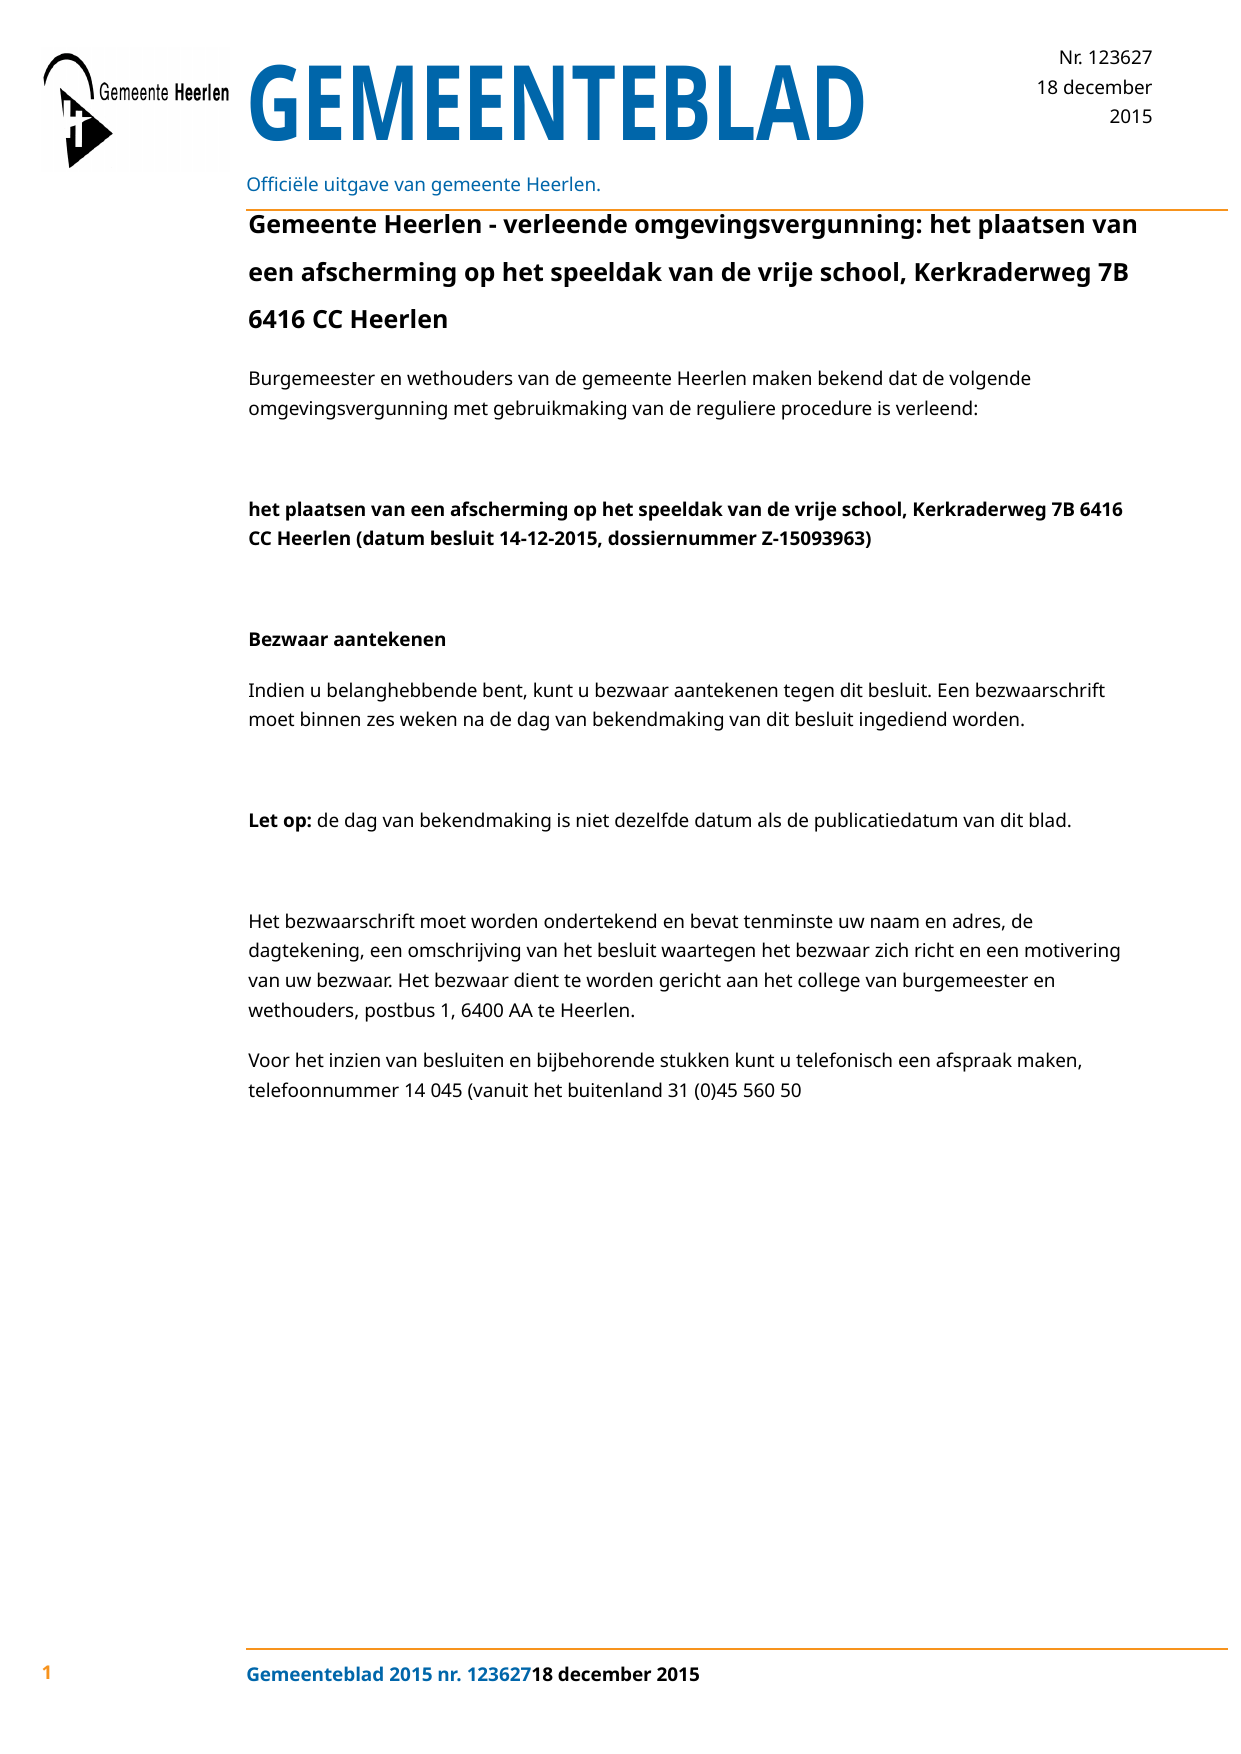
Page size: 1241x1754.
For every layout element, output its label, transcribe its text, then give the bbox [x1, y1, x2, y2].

text Indien u belanghebbende bent, kunt u bezwaar aantekenen tegen dit besluit. Een bezwaarschrift moet binnen zes weken na de dag van bekendmaking van dit besluit ingediend worden. [248, 677, 1152, 732]
text Voor het inzien van besluiten en bijbehorende stukken kunt u telefonisch een afspraak maken, telefoonnummer 14 045 (vanuit het buitenland 31 (0)45 560 50 [248, 1047, 1152, 1102]
text Let op: de dag van bekendmaking is niet dezelfde datum als de publicatiedatum van dit blad. [248, 807, 1152, 833]
text Burgemeester en wethouders van de gemeente Heerlen maken bekend dat de volgende omgevingsvergunning met gebruikmaking van de reguliere procedure is verleend: [248, 366, 1152, 421]
text het plaatsen van een afscherming op het speeldak van de vrije school, Kerkraderweg 7B 6416 CC Heerlen (datum besluit 14-12-2015, dossiernummer Z-15093963) [248, 496, 1152, 551]
text Gemeente Heerlen - verleende omgevingsvergunning: het plaatsen van een afscherming op het speeldak van de vrije school, Kerkraderweg 7B 6416 CC Heerlen [248, 211, 1152, 336]
text Het bezwaarschrift moet worden ondertekend en bevat tenminste uw naam en adres, de dagtekening, een omschrijving van het besluit waartegen het bezwaar zich richt en een motivering van uw bezwaar. Het bezwaar dient te worden gericht aan het college van burgemeester en wethouders, postbus 1, 6400 AA te Heerlen. [248, 908, 1152, 1022]
text Bezwaar aantekenen [248, 626, 1152, 652]
picture [41, 47, 231, 172]
